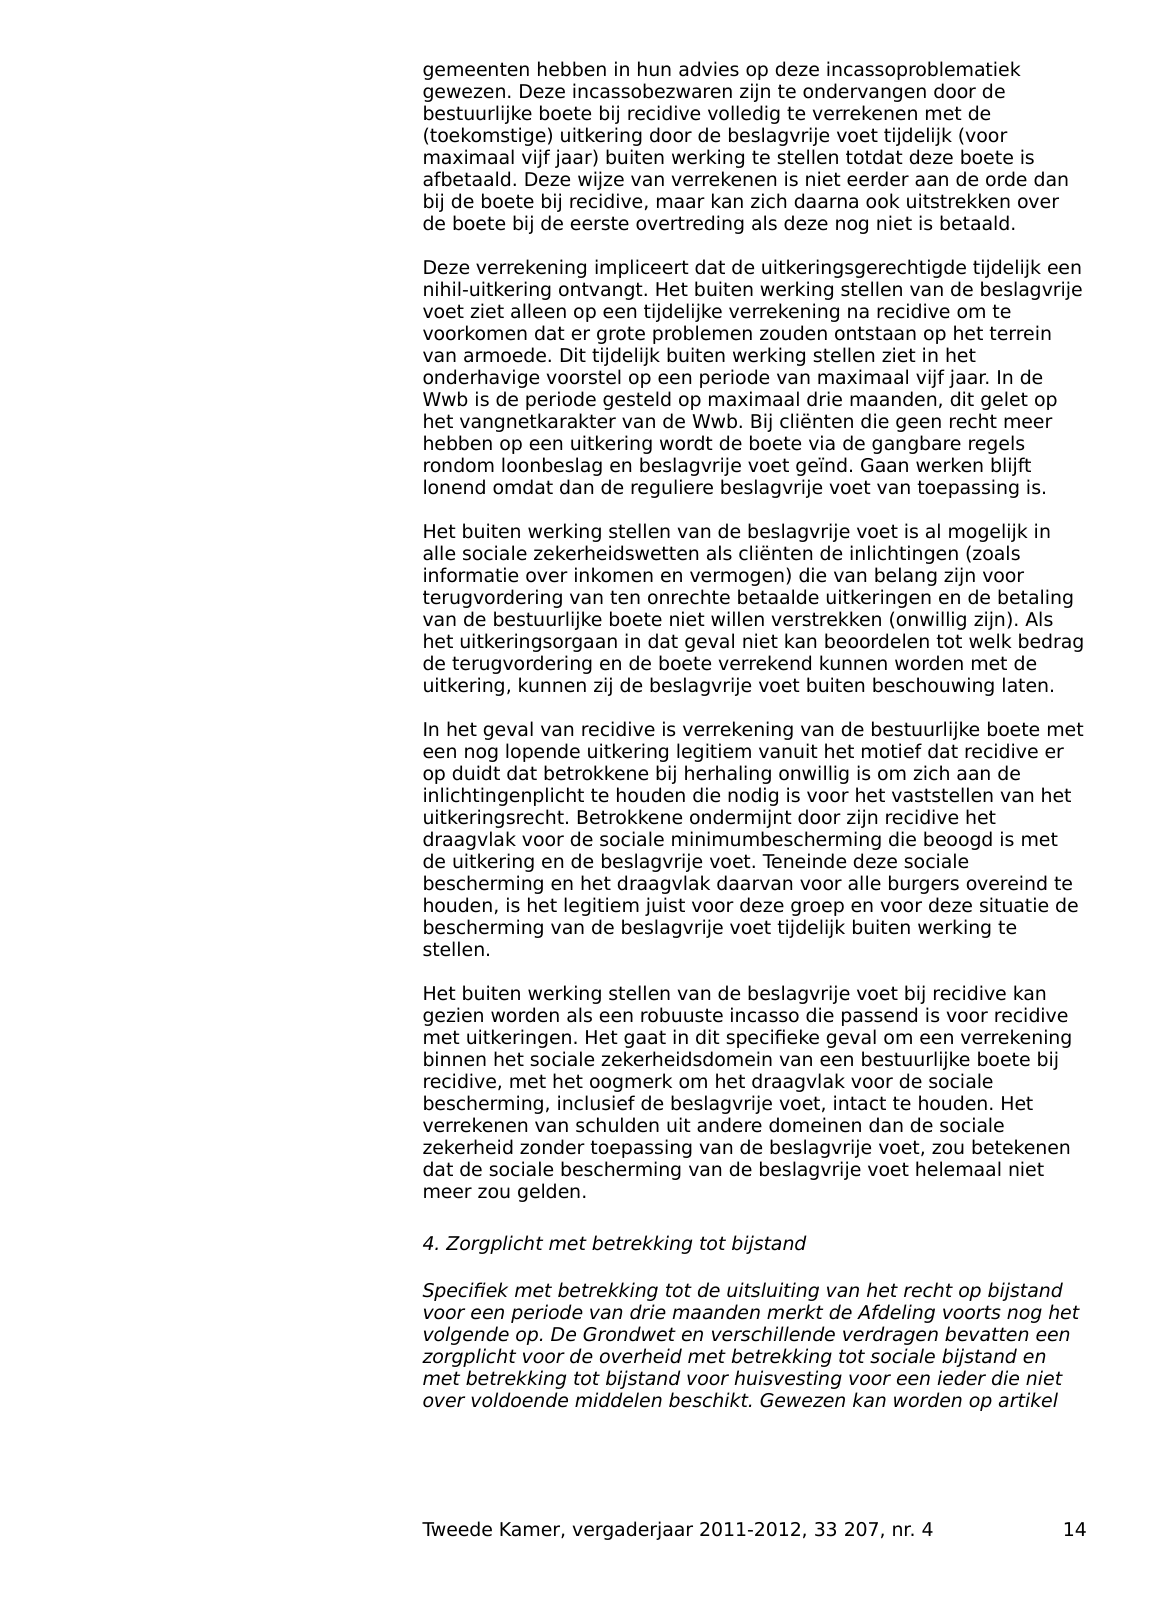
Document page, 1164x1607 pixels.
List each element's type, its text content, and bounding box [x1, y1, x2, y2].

text Specifiek met betrekking tot de uitsluiting van het recht op bijstand voor een periode van drie maanden merkt de Afdeling voorts nog het volgende op. De Grondwet en verschillende verdragen bevatten een zorgplicht voor de overheid met betrekking tot sociale bijstand en met betrekking tot bijstand voor huisvesting voor een ieder die niet over voldoende middelen beschikt. Gewezen kan worden op artikel [422, 1280, 1087, 1412]
text In het geval van recidive is verrekening van de bestuurlijke boete met een nog lopende uitkering legitiem vanuit het motief dat recidive er op duidt dat betrokkene bij herhaling onwillig is om zich aan de inlichtingenplicht te houden die nodig is voor het vaststellen van het uitkeringsrecht. Betrokkene ondermijnt door zijn recidive het draagvlak voor de sociale minimumbescherming die beoogd is met de uitkering en de beslagvrije voet. Teneinde deze sociale bescherming en het draagvlak daarvan voor alle burgers overeind te houden, is het legitiem juist voor deze groep en voor deze situatie de bescherming van de beslagvrije voet tijdelijk buiten werking te stellen. [422, 719, 1087, 961]
text Deze verrekening impliceert dat de uitkeringsgerechtigde tijdelijk een [422, 257, 1087, 279]
text nihil-uitkering ontvangt. Het buiten werking stellen van de beslagvrije voet ziet alleen op een tijdelijke verrekening na recidive om te voorkomen dat er grote problemen zouden ontstaan op het terrein van armoede. Dit tijdelijk buiten werking stellen ziet in het onderhavige voorstel op een periode van maximaal vijf jaar. In de Wwb is de periode gesteld op maximaal drie maanden, dit gelet op het vangnetkarakter van de Wwb. Bij cliënten die geen recht meer hebben op een uitkering wordt de boete via de gangbare regels rondom loonbeslag en beslagvrije voet geïnd. Gaan werken blijft lonend omdat dan de reguliere beslagvrije voet van toepassing is. [422, 279, 1087, 499]
text Het buiten werking stellen van de beslagvrije voet is al mogelijk in alle sociale zekerheidswetten als cliënten de inlichtingen (zoals informatie over inkomen en vermogen) die van belang zijn voor terugvordering van ten onrechte betaalde uitkeringen en de betaling van de bestuurlijke boete niet willen verstrekken (onwillig zijn). Als het uitkeringsorgaan in dat geval niet kan beoordelen tot welk bedrag de terugvordering en de boete verrekend kunnen worden met de uitkering, kunnen zij de beslagvrije voet buiten beschouwing laten. [422, 521, 1087, 697]
text Het buiten werking stellen van de beslagvrije voet bij recidive kan gezien worden als een robuuste incasso die passend is voor recidive met uitkeringen. Het gaat in dit specifieke geval om een verrekening binnen het sociale zekerheidsdomein van een bestuurlijke boete bij recidive, met het oogmerk om het draagvlak voor de sociale bescherming, inclusief de beslagvrije voet, intact te houden. Het verrekenen van schulden uit andere domeinen dan de sociale zekerheid zonder toepassing van de beslagvrije voet, zou betekenen dat de sociale bescherming van de beslagvrije voet helemaal niet meer zou gelden. [422, 983, 1087, 1203]
subtitle 4. Zorgplicht met betrekking tot bijstand [422, 1233, 1087, 1255]
text gemeenten hebben in hun advies op deze incassoproblematiek gewezen. Deze incassobezwaren zijn te ondervangen door de bestuurlijke boete bij recidive volledig te verrekenen met de (toekomstige) uitkering door de beslagvrije voet tijdelijk (voor maximaal vijf jaar) buiten werking te stellen totdat deze boete is afbetaald. Deze wijze van verrekenen is niet eerder aan de orde dan bij de boete bij recidive, maar kan zich daarna ook uitstrekken over de boete bij de eerste overtreding als deze nog niet is betaald. [422, 59, 1087, 235]
